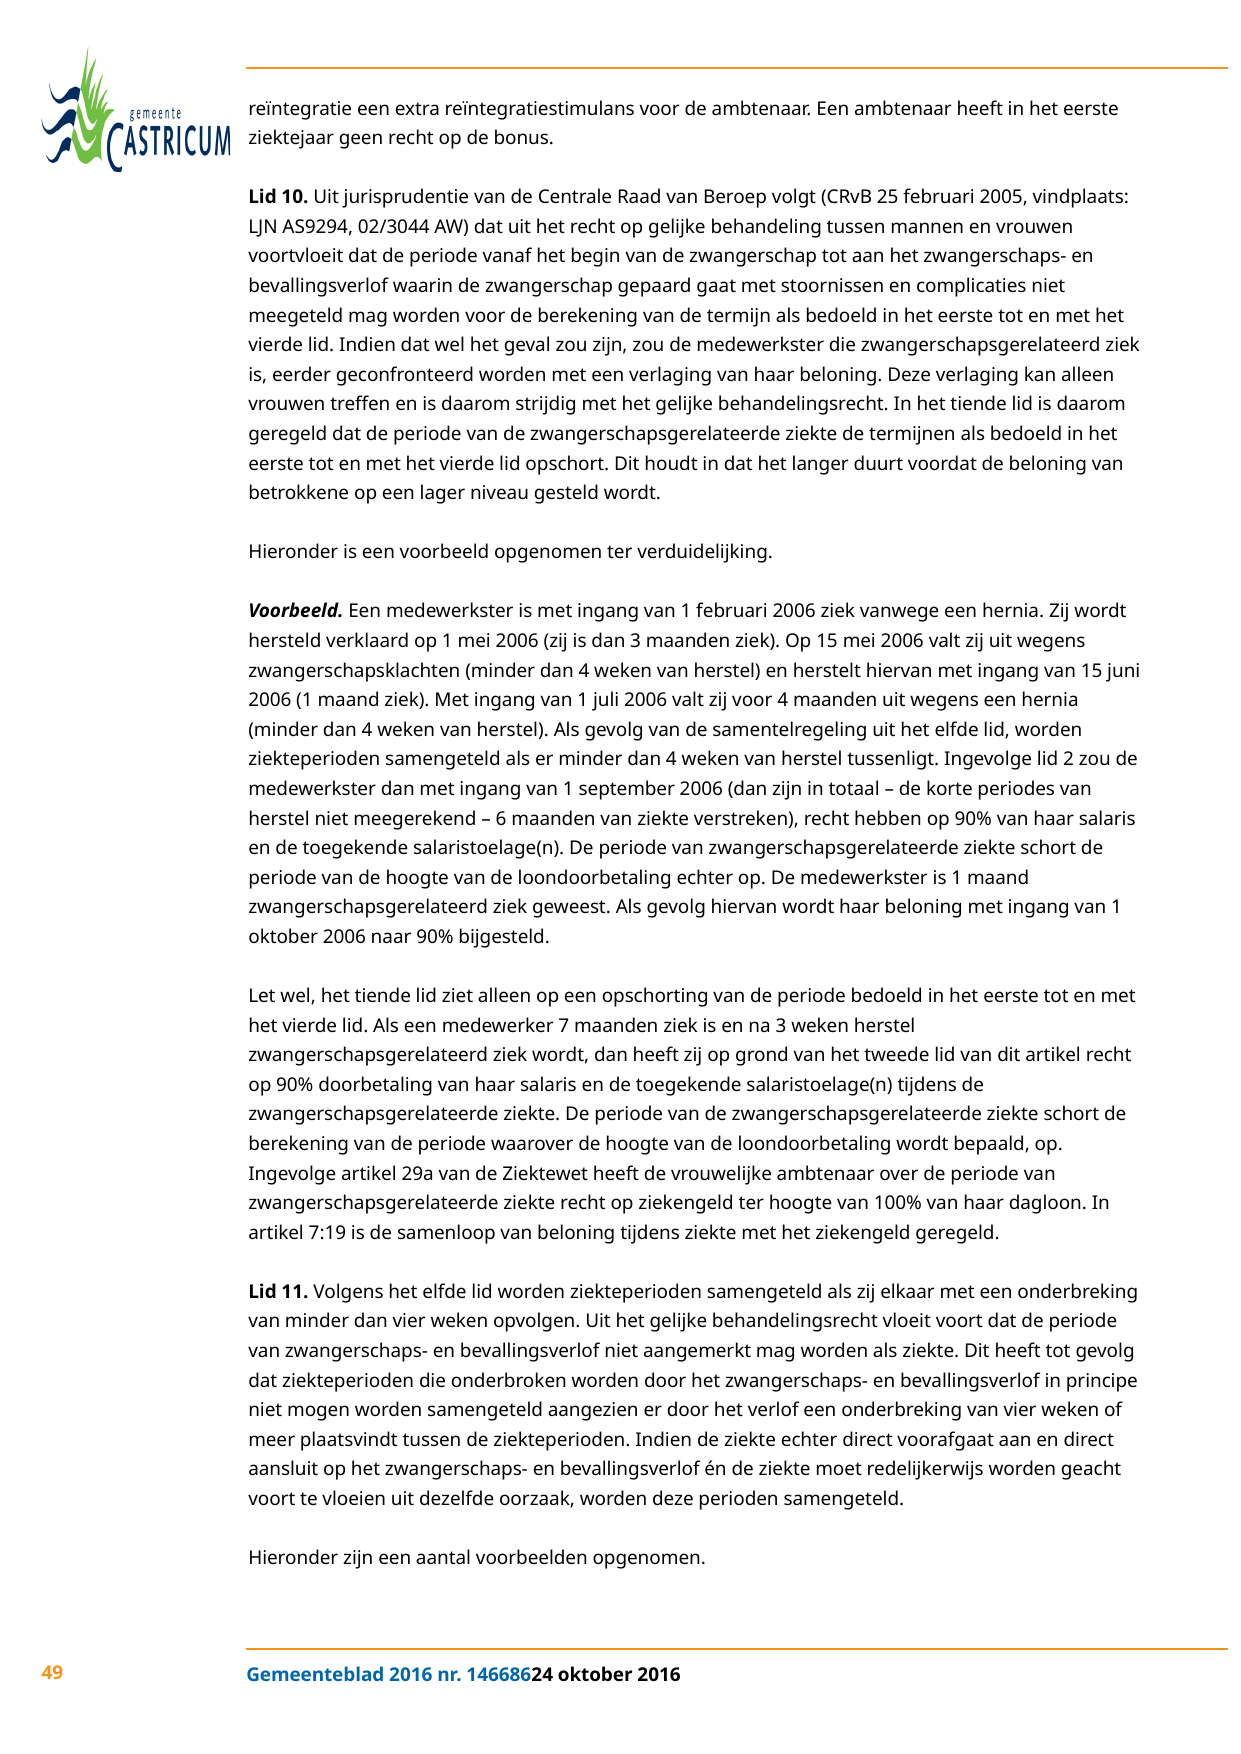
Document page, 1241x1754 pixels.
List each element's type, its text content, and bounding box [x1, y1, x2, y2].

text Hieronder is een voorbeeld opgenomen ter verduidelijking. [248, 538, 1152, 564]
text Lid 11. Volgens het elfde lid worden ziekteperioden samengeteld als zij elkaar met een onderbreking van minder dan vier weken opvolgen. Uit het gelijke behandelingsrecht vloeit voort dat de periode van zwangerschaps- en bevallingsverlof niet aangemerkt mag worden als ziekte. Dit heeft tot gevolg dat ziekteperioden die onderbroken worden door het zwangerschaps- en bevallingsverlof in principe niet mogen worden samengeteld aangezien er door het verlof een onderbreking van vier weken of meer plaatsvindt tussen de ziekteperioden. Indien de ziekte echter direct voorafgaat aan en direct aansluit op het zwangerschaps- en bevallingsverlof én de ziekte moet redelijkerwijs worden geacht voort te vloeien uit dezelfde oorzaak, worden deze perioden samengeteld. [248, 1278, 1152, 1511]
text Lid 10. Uit jurisprudentie van de Centrale Raad van Beroep volgt (CRvB 25 februari 2005, vindplaats: LJN AS9294, 02/3044 AW) dat uit het recht op gelijke behandeling tussen mannen en vrouwen voortvloeit dat de periode vanaf het begin van de zwangerschap tot aan het zwangerschaps- en bevallingsverlof waarin de zwangerschap gepaard gaat met stoornissen en complicaties niet meegeteld mag worden voor de berekening van de termijn als bedoeld in het eerste tot en met het vierde lid. Indien dat wel het geval zou zijn, zou de medewerkster die zwangerschapsgerelateerd ziek is, eerder geconfronteerd worden met een verlaging van haar beloning. Deze verlaging kan alleen vrouwen treffen en is daarom strijdig met het gelijke behandelingsrecht. In het tiende lid is daarom geregeld dat de periode van de zwangerschapsgerelateerde ziekte de termijnen als bedoeld in het eerste tot en met het vierde lid opschort. Dit houdt in dat het langer duurt voordat de beloning van betrokkene op een lager niveau gesteld wordt. [248, 183, 1152, 505]
text Let wel, het tiende lid ziet alleen op een opschorting van de periode bedoeld in het eerste tot en met het vierde lid. Als een medewerker 7 maanden ziek is en na 3 weken herstel zwangerschapsgerelateerd ziek wordt, dan heeft zij op grond van het tweede lid van dit artikel recht op 90% doorbetaling van haar salaris en de toegekende salaristoelage(n) tijdens de zwangerschapsgerelateerde ziekte. De periode van de zwangerschapsgerelateerde ziekte schort de berekening van de periode waarover de hoogte van de loondoorbetaling wordt bepaald, op. Ingevolge artikel 29a van de Ziektewet heeft de vrouwelijke ambtenaar over de periode van zwangerschapsgerelateerde ziekte recht op ziekengeld ter hoogte van 100% van haar dagloon. In artikel 7:19 is de samenloop van beloning tijdens ziekte met het ziekengeld geregeld. [248, 982, 1152, 1245]
text Hieronder zijn een aantal voorbeelden opgenomen. [248, 1544, 1152, 1570]
text Voorbeeld. Een medewerkster is met ingang van 1 februari 2006 ziek vanwege een hernia. Zij wordt hersteld verklaard op 1 mei 2006 (zij is dan 3 maanden ziek). Op 15 mei 2006 valt zij uit wegens zwangerschapsklachten (minder dan 4 weken van herstel) en herstelt hiervan met ingang van 15 juni 2006 (1 maand ziek). Met ingang van 1 juli 2006 valt zij voor 4 maanden uit wegens een hernia (minder dan 4 weken van herstel). Als gevolg van de samentelregeling uit het elfde lid, worden ziekteperioden samengeteld als er minder dan 4 weken van herstel tussenligt. Ingevolge lid 2 zou de medewerkster dan met ingang van 1 september 2006 (dan zijn in totaal – de korte periodes van herstel niet meegerekend – 6 maanden van ziekte verstreken), recht hebben op 90% van haar salaris en de toegekende salaristoelage(n). De periode van zwangerschapsgerelateerde ziekte schort de periode van de hoogte van de loondoorbetaling echter op. De medewerkster is 1 maand zwangerschapsgerelateerd ziek geweest. Als gevolg hiervan wordt haar beloning met ingang van 1 oktober 2006 naar 90% bijgesteld. [248, 598, 1152, 949]
picture [41, 47, 231, 172]
text reïntegratie een extra reïntegratiestimulans voor de ambtenaar. Een ambtenaar heeft in het eerste ziektejaar geen recht op de bonus. [248, 95, 1152, 150]
